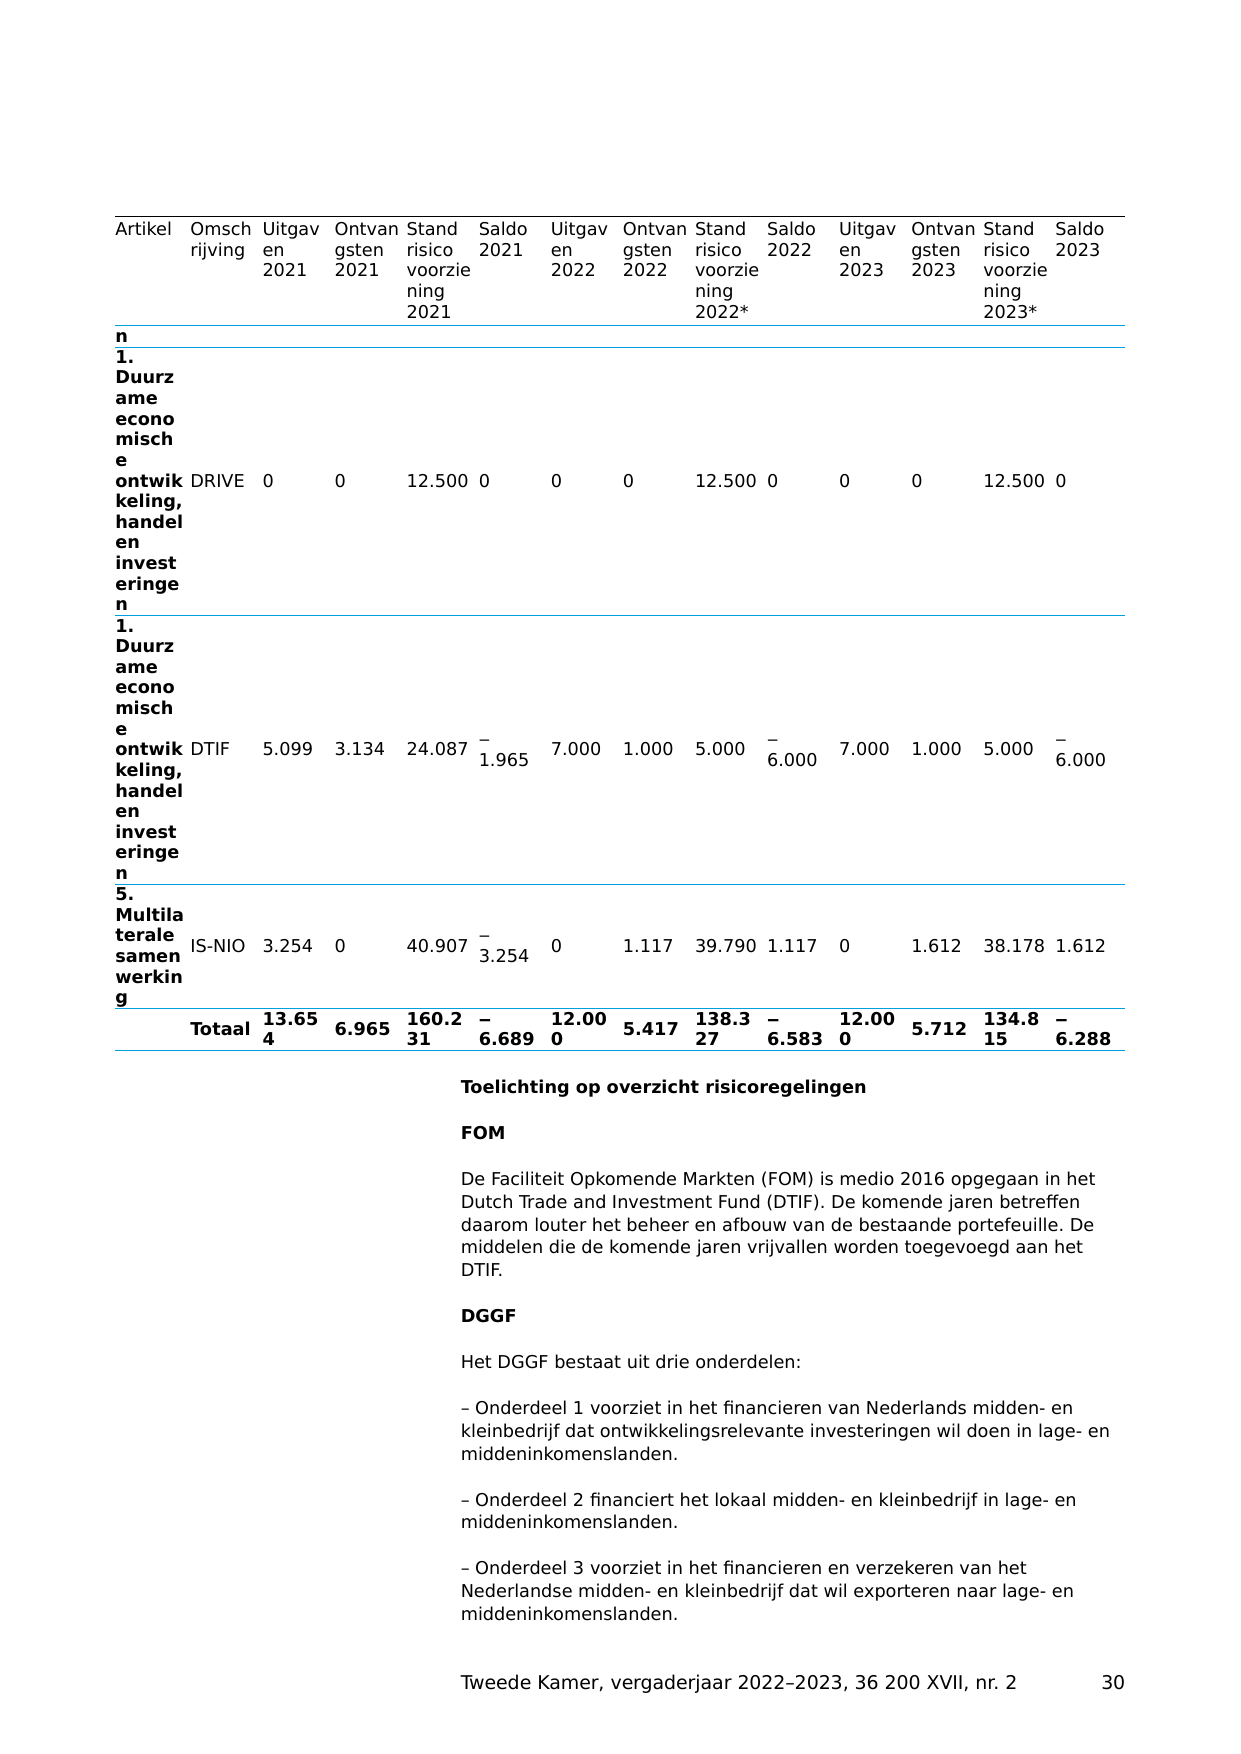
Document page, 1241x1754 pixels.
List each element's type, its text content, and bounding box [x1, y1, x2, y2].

table_cell [980, 326, 1052, 346]
table_cell 1.612 [908, 885, 980, 1008]
table_cell [187, 326, 259, 346]
table_cell 5. Multilaterale samenwerking [115, 885, 187, 1008]
table_cell 0 [836, 348, 908, 615]
table_cell 0 [836, 885, 908, 1008]
table_cell 13.654 [259, 1009, 331, 1050]
table_cell [476, 326, 548, 346]
table_cell Stand risico voorziening 2023* [980, 217, 1052, 325]
table_cell Omschrijving [187, 217, 259, 325]
table_cell 0 [331, 885, 403, 1008]
table_cell [836, 326, 908, 346]
table_cell 1.117 [620, 885, 692, 1008]
table_cell Stand risico voorziening 2022* [692, 217, 764, 325]
table_cell 134.815 [980, 1009, 1052, 1050]
table_cell 5.417 [620, 1009, 692, 1050]
table_cell 3.254 [259, 885, 331, 1008]
table_cell Ontvangsten 2021 [331, 217, 403, 325]
table_cell [404, 326, 476, 346]
table_cell Ontvangsten 2022 [620, 217, 692, 325]
text – Onderdeel 1 voorziet in het financieren van Nederlands midden- en kleinbedrijf dat ontwikkelingsrelevante investeringen wil doen in lage- en middeninkomenslanden. [461, 1396, 1125, 1465]
table_cell 12.500 [692, 348, 764, 615]
table_cell DTIF [187, 616, 259, 884]
table_cell IS-NIO [187, 885, 259, 1008]
table_cell Ontvangsten 2023 [908, 217, 980, 325]
table_cell 24.087 [404, 616, 476, 884]
table_cell 40.907 [404, 885, 476, 1008]
table_cell 39.790 [692, 885, 764, 1008]
table_cell [764, 326, 836, 346]
table_cell Artikel [115, 217, 187, 325]
table_cell [259, 326, 331, 346]
text De Faciliteit Opkomende Markten (FOM) is medio 2016 opgegaan in het Dutch Trade and Investment Fund (DTIF). De komende jaren betreffen daarom louter het beheer en afbouw van de bestaande portefeuille. De middelen die de komende jaren vrijvallen worden toegevoegd aan het DTIF. [461, 1167, 1125, 1281]
table_cell 1. Duurzame economische ontwikkeling, handel en investeringen [115, 616, 187, 884]
text Toelichting op overzicht risicoregelingen [461, 1075, 1125, 1098]
table_cell [620, 326, 692, 346]
table_cell 0 [908, 348, 980, 615]
table_cell 0 [259, 348, 331, 615]
table_cell 0 [331, 348, 403, 615]
table_cell 5.000 [692, 616, 764, 884]
table_cell 12.000 [836, 1009, 908, 1050]
table_cell 0 [476, 348, 548, 615]
text DGGF [461, 1304, 1125, 1327]
text FOM [461, 1121, 1125, 1144]
table_cell 0 [548, 885, 620, 1008]
table_cell ‒ 6.689 [476, 1009, 548, 1050]
table_cell n [115, 326, 187, 346]
table_cell ‒ 1.965 [476, 616, 548, 884]
table_cell Stand risico voorziening 2021 [404, 217, 476, 325]
table_cell ‒ 6.583 [764, 1009, 836, 1050]
table_cell [692, 326, 764, 346]
table_cell 0 [548, 348, 620, 615]
table_cell 5.099 [259, 616, 331, 884]
table_cell 1.000 [620, 616, 692, 884]
table_cell Saldo 2022 [764, 217, 836, 325]
table_cell Uitgaven 2022 [548, 217, 620, 325]
table_cell [115, 1009, 187, 1050]
table_cell 1.612 [1052, 885, 1125, 1008]
table_cell 12.500 [980, 348, 1052, 615]
table_cell 5.000 [980, 616, 1052, 884]
table_header Tabel 7 Overzicht uitgaven en ontvangsten garanties (bedragen x € 1.000) [115, 191, 1125, 216]
table_cell Uitgaven 2023 [836, 217, 908, 325]
table_cell 12.000 [548, 1009, 620, 1050]
table_cell ‒ 6.000 [764, 616, 836, 884]
text Het DGGF bestaat uit drie onderdelen: [461, 1350, 1125, 1373]
table_cell 160.231 [404, 1009, 476, 1050]
table_cell Saldo 2023 [1052, 217, 1125, 325]
table_cell 38.178 [980, 885, 1052, 1008]
table_cell 7.000 [836, 616, 908, 884]
table_cell DRIVE [187, 348, 259, 615]
table_cell 1. Duurzame economische ontwikkeling, handel en investeringen [115, 348, 187, 615]
table_cell ‒ 3.254 [476, 885, 548, 1008]
table_cell [331, 326, 403, 346]
table_cell 0 [764, 348, 836, 615]
table_cell 6.965 [331, 1009, 403, 1050]
table_cell 1.117 [764, 885, 836, 1008]
text – Onderdeel 2 financiert het lokaal midden- en kleinbedrijf in lage- en middeninkomenslanden. [461, 1488, 1125, 1533]
table_cell 7.000 [548, 616, 620, 884]
text – Onderdeel 3 voorziet in het financieren en verzekeren van het Nederlandse midden- en kleinbedrijf dat wil exporteren naar lage- en middeninkomenslanden. [461, 1556, 1125, 1625]
table_cell [908, 326, 980, 346]
table_cell Saldo 2021 [476, 217, 548, 325]
table_cell 0 [1052, 348, 1125, 615]
table_cell 5.712 [908, 1009, 980, 1050]
table_cell ‒ 6.288 [1052, 1009, 1125, 1050]
table_cell ‒ 6.000 [1052, 616, 1125, 884]
table_cell [548, 326, 620, 346]
table_cell Uitgaven 2021 [259, 217, 331, 325]
table_cell 12.500 [404, 348, 476, 615]
table_cell 1.000 [908, 616, 980, 884]
table_cell 138.327 [692, 1009, 764, 1050]
table_cell [1052, 326, 1125, 346]
table_cell Totaal [187, 1009, 259, 1050]
table_cell 3.134 [331, 616, 403, 884]
table_cell 0 [620, 348, 692, 615]
